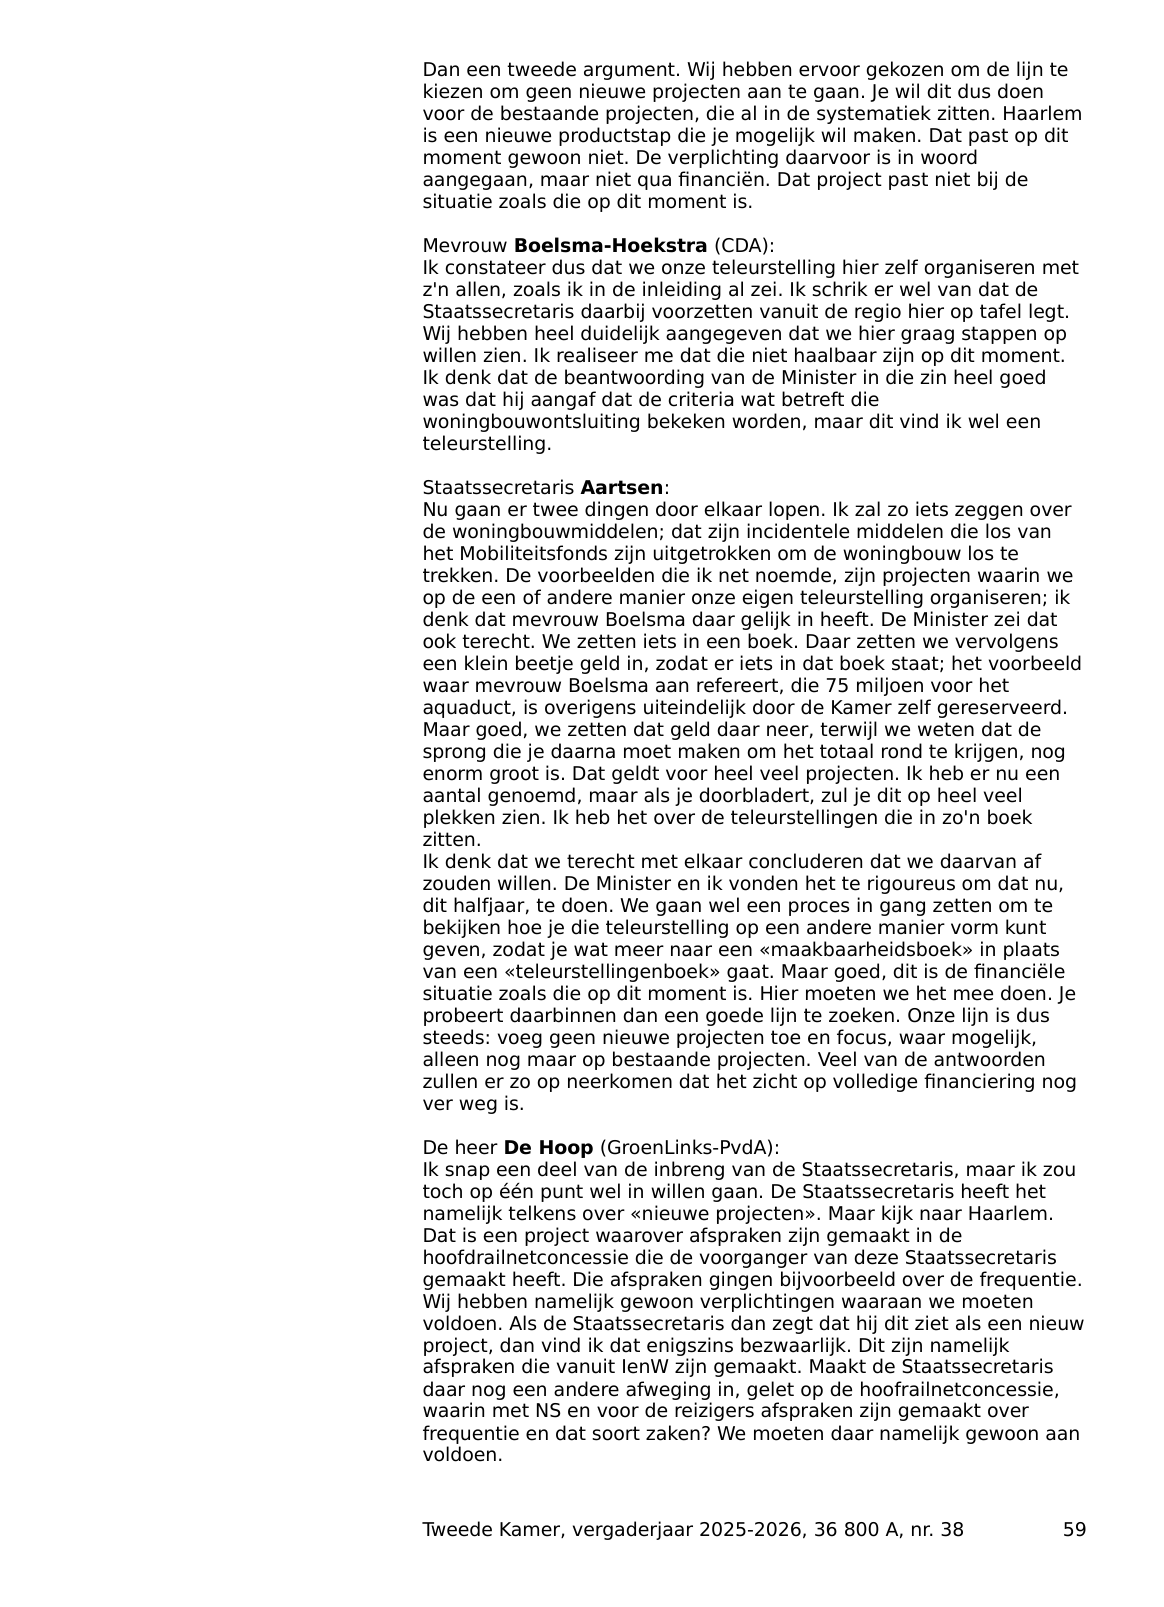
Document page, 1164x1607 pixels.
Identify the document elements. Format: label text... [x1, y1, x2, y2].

text Mevrouw Boelsma-Hoekstra (CDA): [422, 235, 1087, 257]
text De heer De Hoop (GroenLinks-PvdA): [422, 1137, 1087, 1159]
text Dan een tweede argument. Wij hebben ervoor gekozen om de lijn te kiezen om geen nieuwe projecten aan te gaan. Je wil dit dus doen voor de bestaande projecten, die al in de systematiek zitten. Haarlem is een nieuwe productstap die je mogelijk wil maken. Dat past op dit moment gewoon niet. De verplichting daarvoor is in woord aangegaan, maar niet qua financiën. Dat project past niet bij de situatie zoals die op dit moment is. [422, 59, 1087, 213]
text Staatssecretaris Aartsen: [422, 477, 1087, 499]
text Ik denk dat we terecht met elkaar concluderen dat we daarvan af zouden willen. De Minister en ik vonden het te rigoureus om dat nu, dit halfjaar, te doen. We gaan wel een proces in gang zetten om te bekijken hoe je die teleurstelling op een andere manier vorm kunt geven, zodat je wat meer naar een «maakbaarheidsboek» in plaats van een «teleurstellingenboek» gaat. Maar goed, dit is de financiële situatie zoals die op dit moment is. Hier moeten we het mee doen. Je probeert daarbinnen dan een goede lijn te zoeken. Onze lijn is dus steeds: voeg geen nieuwe projecten toe en focus, waar mogelijk, alleen nog maar op bestaande projecten. Veel van de antwoorden zullen er zo op neerkomen dat het zicht op volledige financiering nog ver weg is. [422, 851, 1087, 1114]
text Ik snap een deel van de inbreng van de Staatssecretaris, maar ik zou toch op één punt wel in willen gaan. De Staatssecretaris heeft het namelijk telkens over «nieuwe projecten». Maar kijk naar Haarlem. Dat is een project waarover afspraken zijn gemaakt in de hoofdrailnetconcessie die de voorganger van deze Staatssecretaris gemaakt heeft. Die afspraken gingen bijvoorbeeld over de frequentie. Wij hebben namelijk gewoon verplichtingen waaraan we moeten voldoen. Als de Staatssecretaris dan zegt dat hij dit ziet als een nieuw project, dan vind ik dat enigszins bezwaarlijk. Dit zijn namelijk afspraken die vanuit IenW zijn gemaakt. Maakt de Staatssecretaris daar nog een andere afweging in, gelet op de hoofrailnetconcessie, waarin met NS en voor de reizigers afspraken zijn gemaakt over frequentie en dat soort zaken? We moeten daar namelijk gewoon aan voldoen. [422, 1159, 1087, 1466]
text Nu gaan er twee dingen door elkaar lopen. Ik zal zo iets zeggen over de woningbouwmiddelen; dat zijn incidentele middelen die los van het Mobiliteitsfonds zijn uitgetrokken om de woningbouw los te trekken. De voorbeelden die ik net noemde, zijn projecten waarin we op de een of andere manier onze eigen teleurstelling organiseren; ik denk dat mevrouw Boelsma daar gelijk in heeft. De Minister zei dat ook terecht. We zetten iets in een boek. Daar zetten we vervolgens een klein beetje geld in, zodat er iets in dat boek staat; het voorbeeld waar mevrouw Boelsma aan refereert, die 75 miljoen voor het aquaduct, is overigens uiteindelijk door de Kamer zelf gereserveerd. Maar goed, we zetten dat geld daar neer, terwijl we weten dat de sprong die je daarna moet maken om het totaal rond te krijgen, nog enorm groot is. Dat geldt voor heel veel projecten. Ik heb er nu een aantal genoemd, maar als je doorbladert, zul je dit op heel veel plekken zien. Ik heb het over de teleurstellingen die in zo'n boek zitten. [422, 499, 1087, 851]
text Ik constateer dus dat we onze teleurstelling hier zelf organiseren met z'n allen, zoals ik in de inleiding al zei. Ik schrik er wel van dat de Staatssecretaris daarbij voorzetten vanuit de regio hier op tafel legt. Wij hebben heel duidelijk aangegeven dat we hier graag stappen op willen zien. Ik realiseer me dat die niet haalbaar zijn op dit moment. Ik denk dat de beantwoording van de Minister in die zin heel goed was dat hij aangaf dat de criteria wat betreft die woningbouwontsluiting bekeken worden, maar dit vind ik wel een teleurstelling. [422, 257, 1087, 455]
